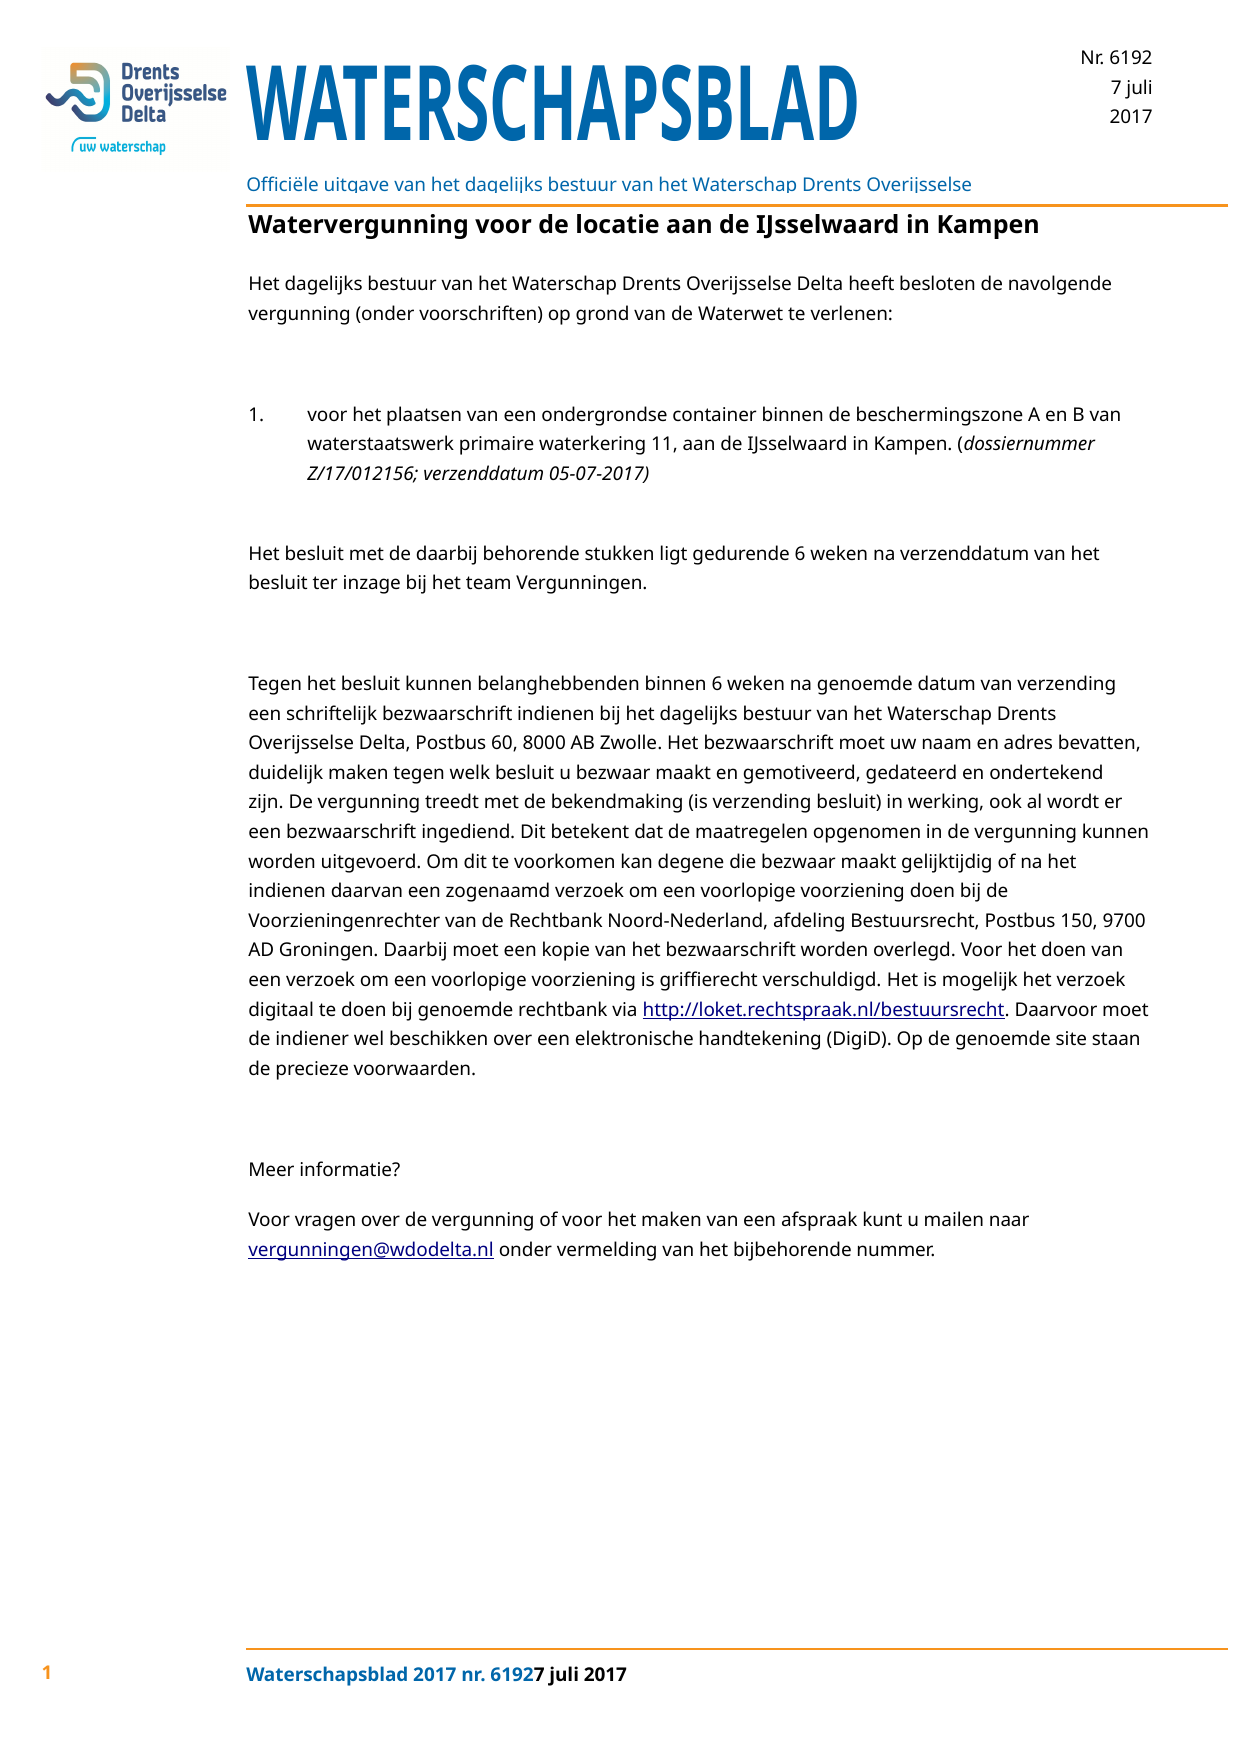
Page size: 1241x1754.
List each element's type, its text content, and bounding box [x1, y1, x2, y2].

text Tegen het besluit kunnen belanghebbenden binnen 6 weken na genoemde datum van verzending een schriftelijk bezwaarschrift indienen bij het dagelijks bestuur van het Waterschap Drents Overijsselse Delta, Postbus 60, 8000 AB Zwolle. Het bezwaarschrift moet uw naam en adres bevatten, duidelijk maken tegen welk besluit u bezwaar maakt en gemotiveerd, gedateerd en ondertekend zijn. De vergunning treedt met de bekendmaking (is verzending besluit) in werking, ook al wordt er een bezwaarschrift ingediend. Dit betekent dat de maatregelen opgenomen in de vergunning kunnen worden uitgevoerd. Om dit te voorkomen kan degene die bezwaar maakt gelijktijdig of na het indienen daarvan een zogenaamd verzoek om een voorlopige voorziening doen bij de Voorzieningenrechter van de Rechtbank Noord-Nederland, afdeling Bestuursrecht, Postbus 150, 9700 AD Groningen. Daarbij moet een kopie van het bezwaarschrift worden overlegd. Voor het doen van een verzoek om een voorlopige voorziening is griffierecht verschuldigd. Het is mogelijk het verzoek digitaal te doen bij genoemde rechtbank via http://loket.rechtspraak.nl/bestuursrecht. Daarvoor moet de indiener wel beschikken over een elektronische handtekening (DigiD). Op de genoemde site staan de precieze voorwaarden. [248, 670, 1152, 1081]
text Voor vragen over de vergunning of voor het maken van een afspraak kunt u mailen naar vergunningen@wdodelta.nl onder vermelding van het bijbehorende nummer. [248, 1206, 1152, 1261]
picture [41, 47, 231, 172]
text Het besluit met de daarbij behorende stukken ligt gedurende 6 weken na verzenddatum van het besluit ter inzage bij het team Vergunningen. [248, 540, 1152, 595]
list voor het plaatsen van een ondergrondse container binnen de beschermingszone A en B van waterstaatswerk primaire waterkering 11, aan de IJsselwaard in Kampen. (dossiernummer Z/17/012156; verzenddatum 05-07-2017) [248, 401, 1152, 486]
text Het dagelijks bestuur van het Waterschap Drents Overijsselse Delta heeft besloten de navolgende vergunning (onder voorschriften) op grond van de Waterwet te verlenen: [248, 270, 1152, 326]
text Meer informatie? [248, 1156, 1152, 1181]
text Watervergunning voor de locatie aan de IJsselwaard in Kampen [248, 207, 1152, 241]
